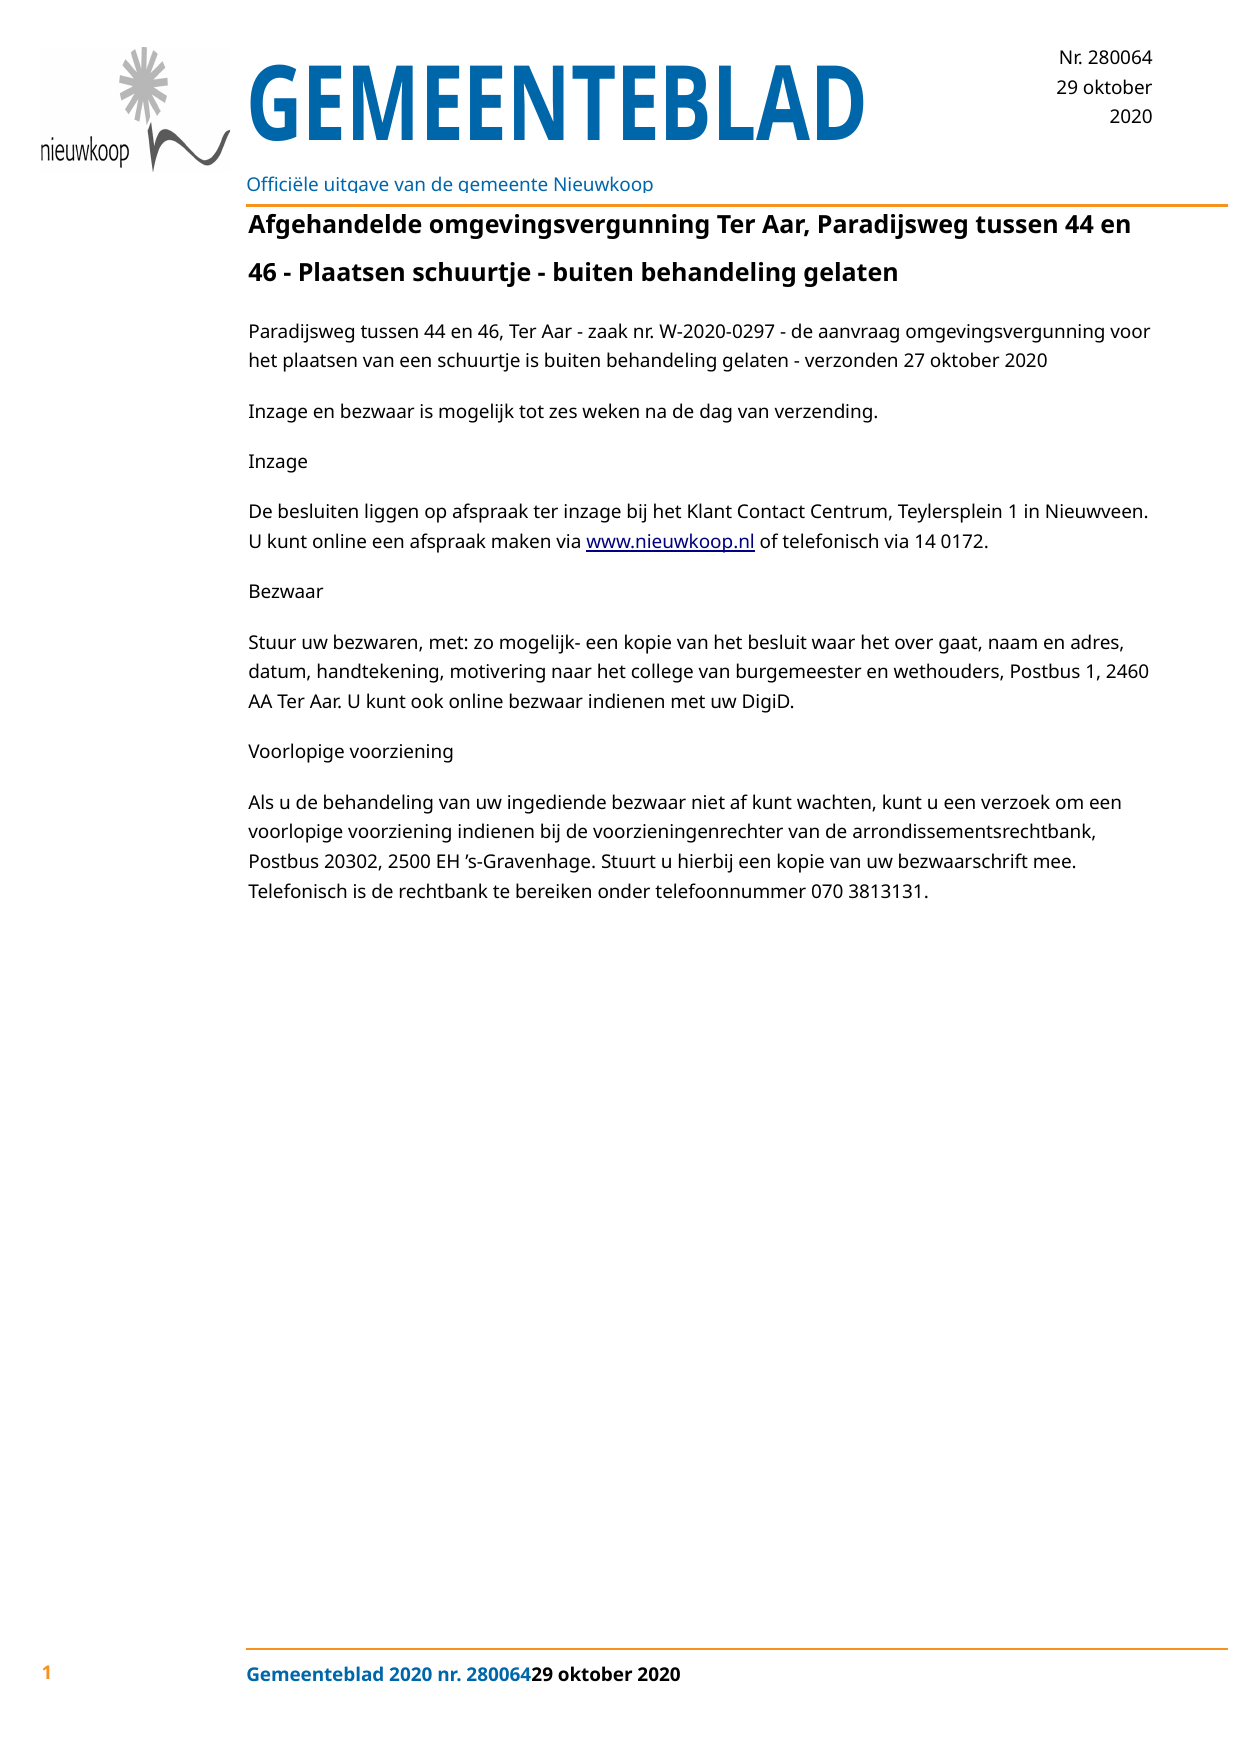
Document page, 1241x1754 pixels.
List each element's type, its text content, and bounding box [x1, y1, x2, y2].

text Bezwaar [248, 579, 1152, 604]
text Inzage en bezwaar is mogelijk tot zes weken na de dag van verzending. [248, 398, 1152, 424]
text Paradijsweg tussen 44 en 46, Ter Aar - zaak nr. W-2020-0297 - de aanvraag omgevingsvergunning voor het plaatsen van een schuurtje is buiten behandeling gelaten - verzonden 27 oktober 2020 [248, 318, 1152, 373]
text Stuur uw bezwaren, met: zo mogelijk- een kopie van het besluit waar het over gaat, naam en adres, datum, handtekening, motivering naar het college van burgemeester en wethouders, Postbus 1, 2460 AA Ter Aar. U kunt ook online bezwaar indienen met uw DigiD. [248, 629, 1152, 714]
text Voorlopige voorziening [248, 739, 1152, 764]
text Als u de behandeling van uw ingediende bezwaar niet af kunt wachten, kunt u een verzoek om een voorlopige voorziening indienen bij de voorzieningenrechter van de arrondissementsrechtbank, Postbus 20302, 2500 EH ’s-Gravenhage. Stuurt u hierbij een kopie van uw bezwaarschrift mee. Telefonisch is de rechtbank te bereiken onder telefoonnummer 070 3813131. [248, 789, 1152, 904]
text Inzage [248, 448, 1152, 474]
text Afgehandelde omgevingsvergunning Ter Aar, Paradijsweg tussen 44 en 46 - Plaatsen schuurtje - buiten behandeling gelaten [248, 207, 1152, 288]
text De besluiten liggen op afspraak ter inzage bij het Klant Contact Centrum, Teylersplein 1 in Nieuwveen. U kunt online een afspraak maken via www.nieuwkoop.nl of telefonisch via 14 0172. [248, 499, 1152, 554]
picture [41, 47, 231, 172]
